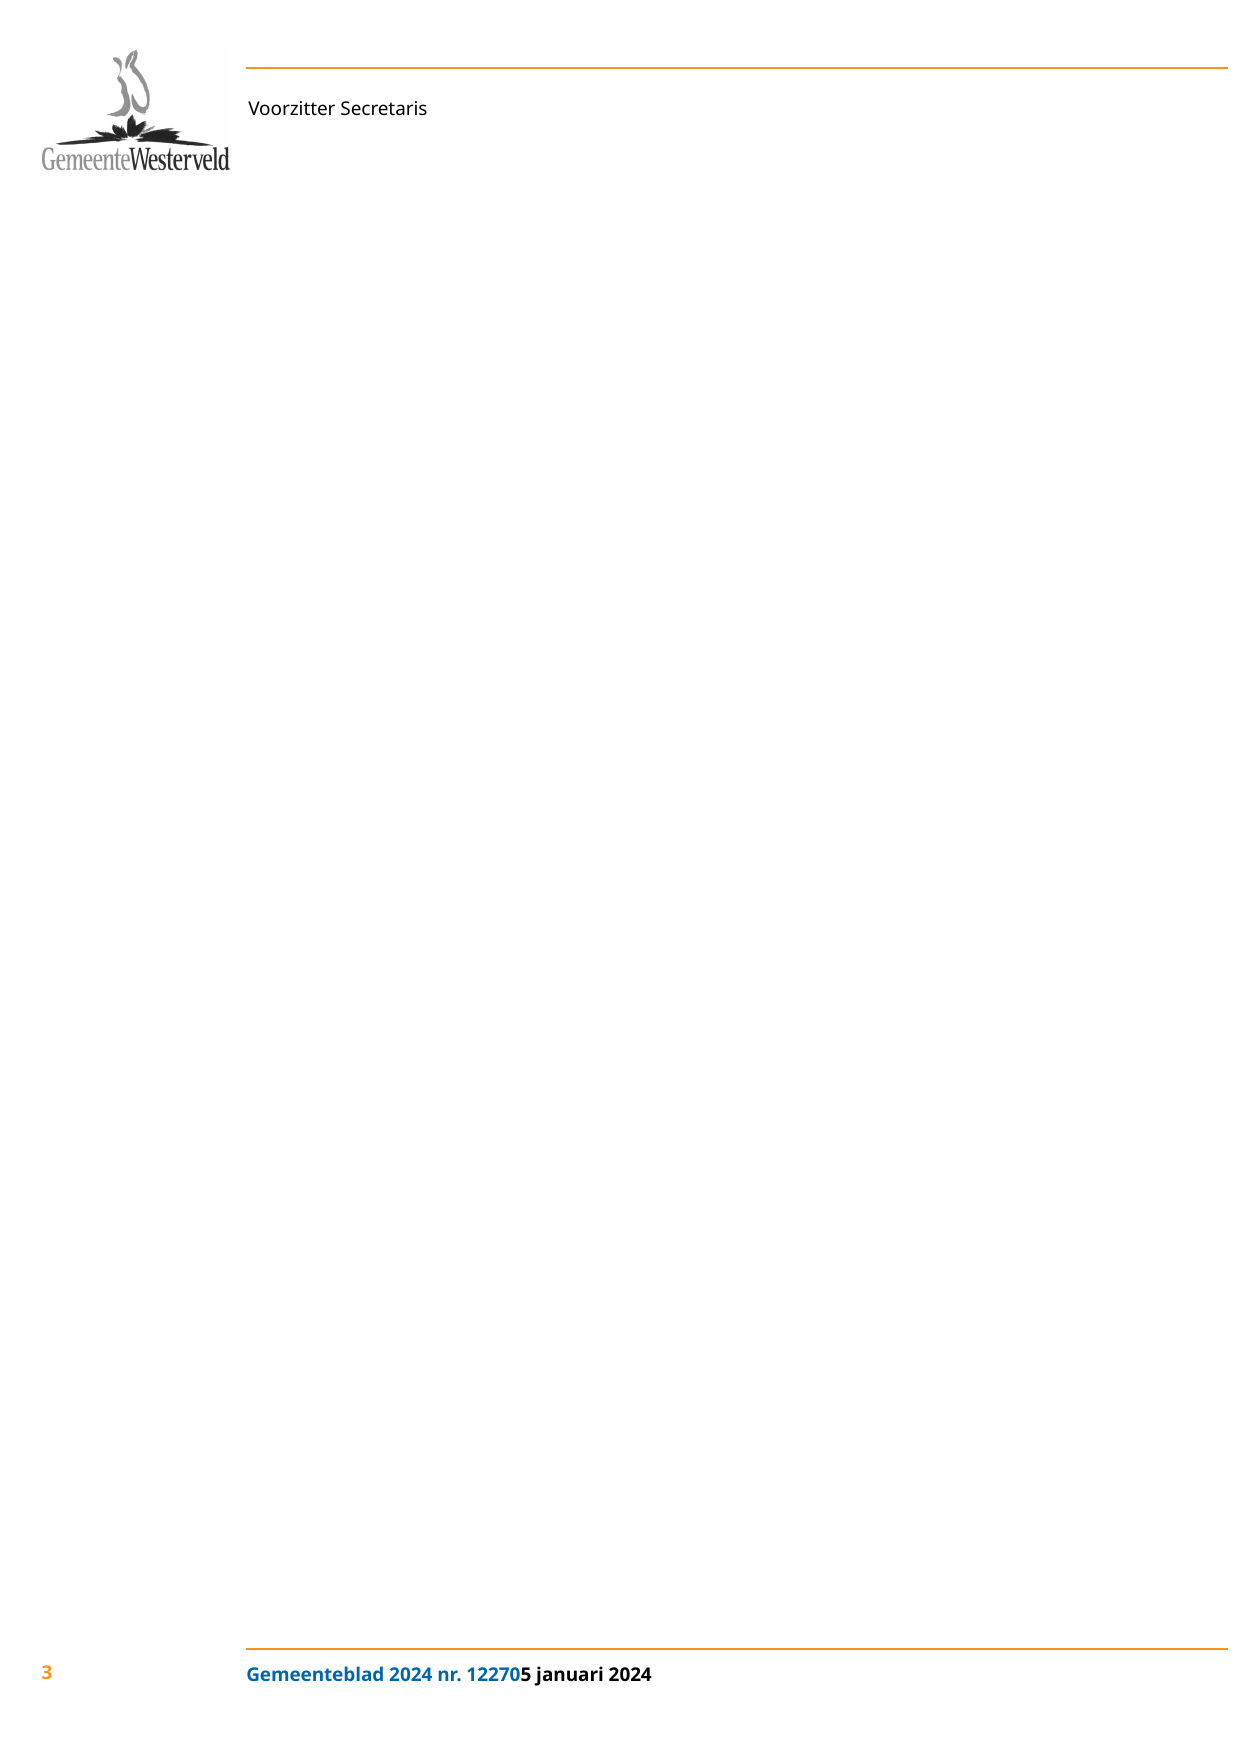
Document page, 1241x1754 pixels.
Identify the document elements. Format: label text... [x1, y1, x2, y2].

picture [41, 47, 231, 172]
text Voorzitter Secretaris [248, 95, 1152, 121]
